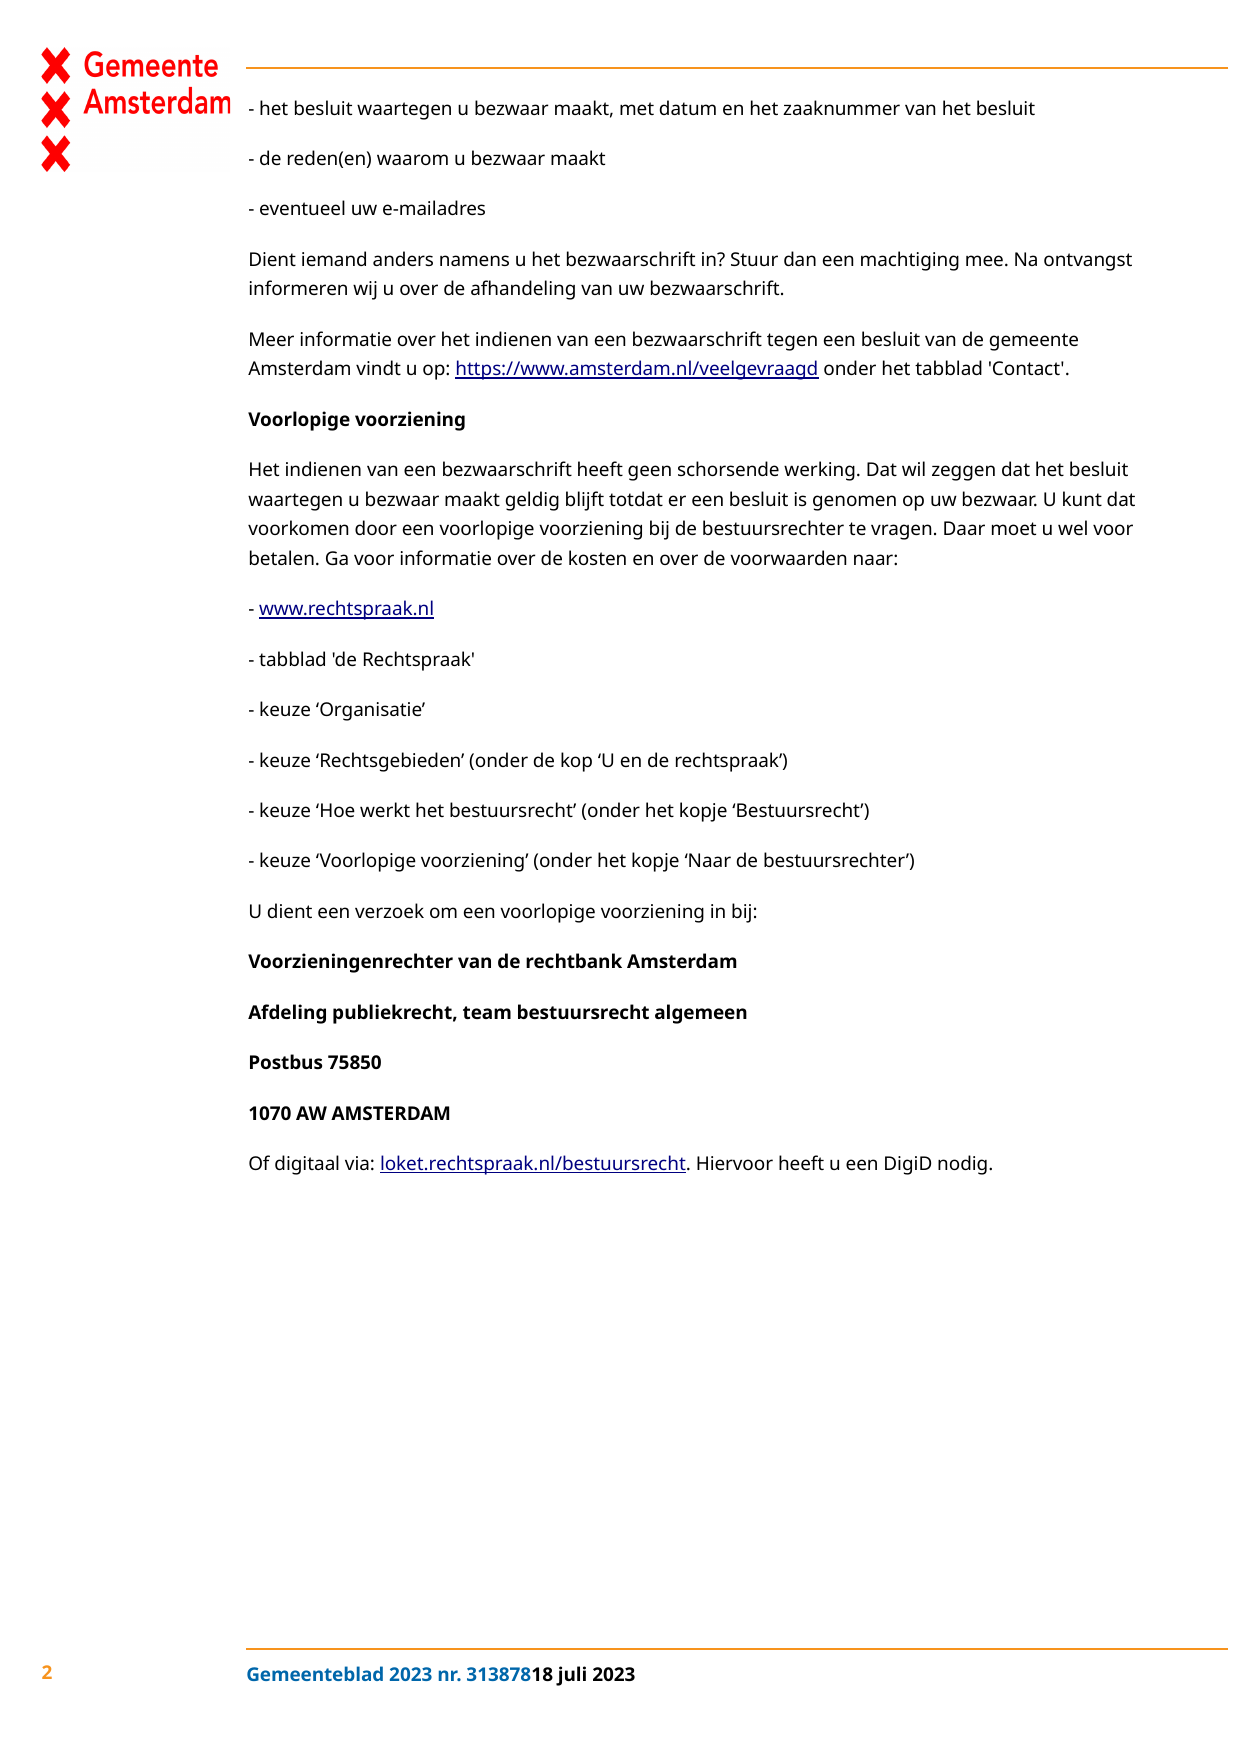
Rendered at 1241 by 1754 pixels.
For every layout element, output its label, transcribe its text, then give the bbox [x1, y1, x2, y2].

text Voorzieningenrechter van de rechtbank Amsterdam [248, 948, 1152, 974]
text Meer informatie over het indienen van een bezwaarschrift tegen een besluit van de gemeente Amsterdam vindt u op: https://www.amsterdam.nl/veelgevraagd onder het tabblad 'Contact'. [248, 326, 1152, 381]
text - het besluit waartegen u bezwaar maakt, met datum en het zaaknummer van het besluit [248, 95, 1152, 121]
text - keuze ‘Rechtsgebieden’ (onder de kop ‘U en de rechtspraak’) [248, 747, 1152, 773]
text - eventueel uw e-mailadres [248, 196, 1152, 221]
text U dient een verzoek om een voorlopige voorziening in bij: [248, 898, 1152, 924]
text Afdeling publiekrecht, team bestuursrecht algemeen [248, 999, 1152, 1025]
text - keuze ‘Hoe werkt het bestuursrecht’ (onder het kopje ‘Bestuursrecht’) [248, 797, 1152, 823]
text - keuze ‘Voorlopige voorziening’ (onder het kopje ‘Naar de bestuursrechter’) [248, 848, 1152, 873]
picture [41, 47, 231, 172]
text Of digitaal via: loket.rechtspraak.nl/bestuursrecht. Hiervoor heeft u een DigiD nodig. [248, 1150, 1152, 1176]
text 1070 AW AMSTERDAM [248, 1100, 1152, 1126]
text Postbus 75850 [248, 1049, 1152, 1075]
text Voorlopige voorziening [248, 406, 1152, 432]
text - keuze ‘Organisatie’ [248, 696, 1152, 722]
text - tabblad 'de Rechtspraak' [248, 646, 1152, 672]
text - de reden(en) waarom u bezwaar maakt [248, 145, 1152, 171]
text Dient iemand anders namens u het bezwaarschrift in? Stuur dan een machtiging mee. Na ontvangst informeren wij u over de afhandeling van uw bezwaarschrift. [248, 246, 1152, 301]
text - www.rechtspraak.nl [248, 596, 1152, 621]
text Het indienen van een bezwaarschrift heeft geen schorsende werking. Dat wil zeggen dat het besluit waartegen u bezwaar maakt geldig blijft totdat er een besluit is genomen op uw bezwaar. U kunt dat voorkomen door een voorlopige voorziening bij de bestuursrechter te vragen. Daar moet u wel voor betalen. Ga voor informatie over de kosten en over de voorwaarden naar: [248, 456, 1152, 571]
